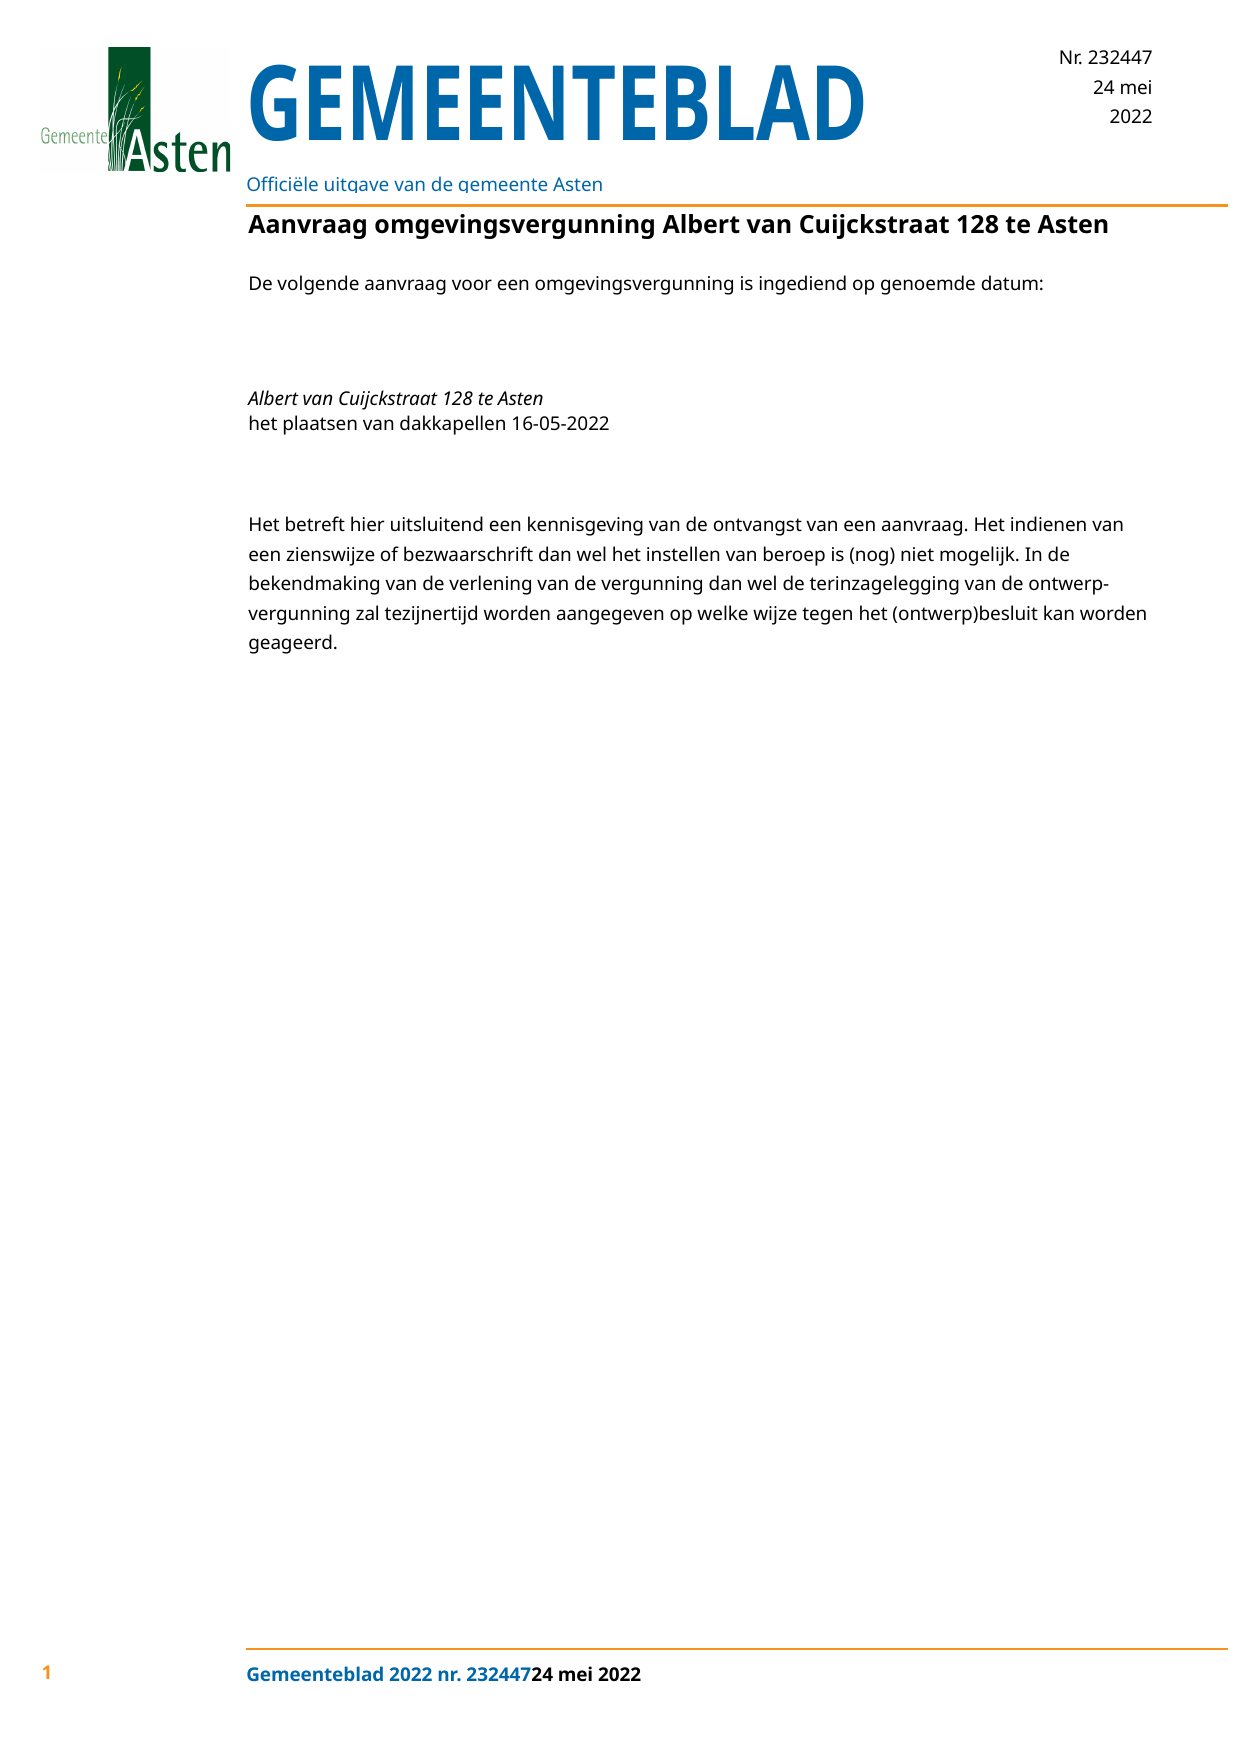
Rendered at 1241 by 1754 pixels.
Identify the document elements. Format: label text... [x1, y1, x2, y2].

text het plaatsen van dakkapellen 16-05-2022 [248, 410, 1152, 436]
text De volgende aanvraag voor een omgevingsvergunning is ingediend op genoemde datum: [248, 270, 1152, 296]
text Aanvraag omgevingsvergunning Albert van Cuijckstraat 128 te Asten [248, 207, 1152, 241]
picture [41, 47, 231, 172]
text Albert van Cuijckstraat 128 te Asten [248, 385, 1152, 410]
text Het betreft hier uitsluitend een kennisgeving van de ontvangst van een aanvraag. Het indienen van een zienswijze of bezwaarschrift dan wel het instellen van beroep is (nog) niet mogelijk. In de bekendmaking van de verlening van de vergunning dan wel de terinzagelegging van de ontwerp-vergunning zal tezijnertijd worden aangegeven op welke wijze tegen het (ontwerp)besluit kan worden geageerd. [248, 511, 1152, 655]
